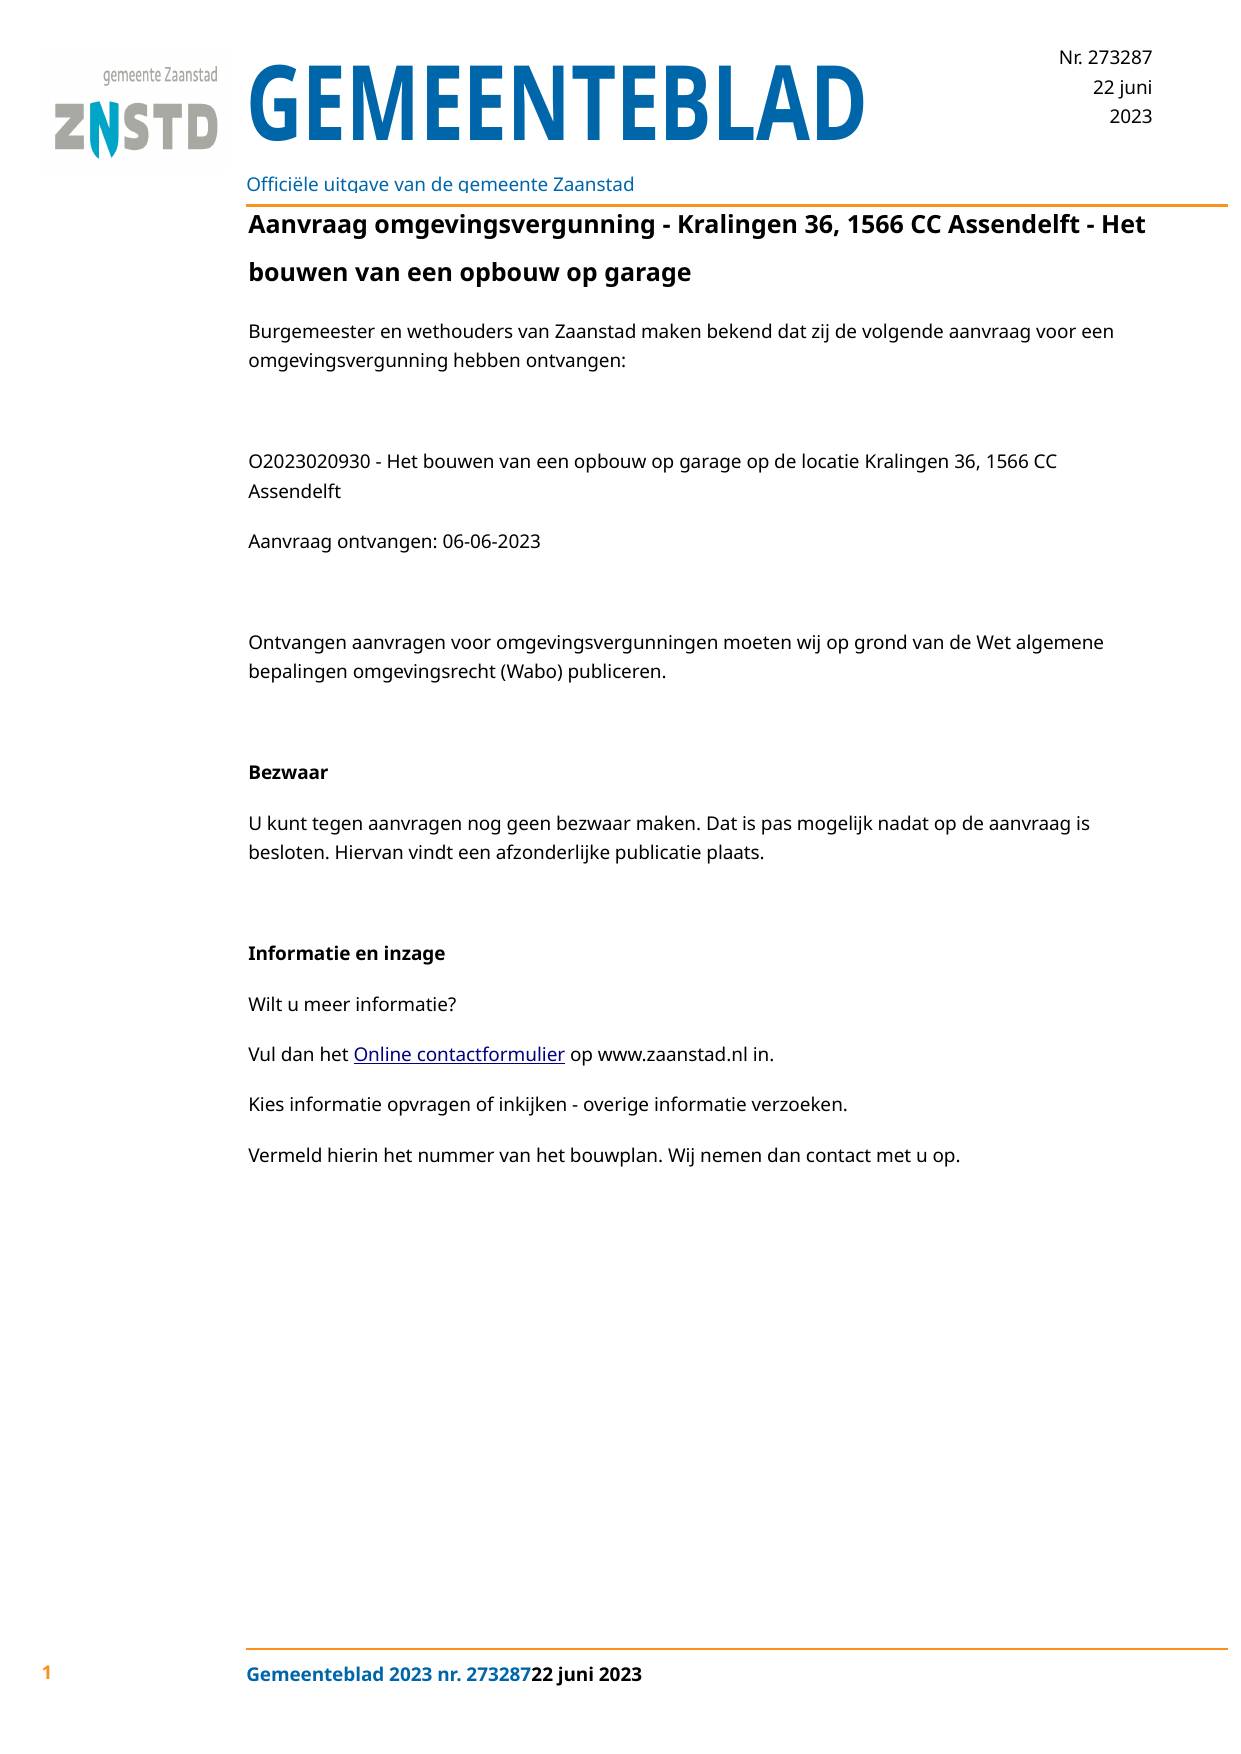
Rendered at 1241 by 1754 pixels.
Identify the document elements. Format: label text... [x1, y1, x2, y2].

text Ontvangen aanvragen voor omgevingsvergunningen moeten wij op grond van de Wet algemene bepalingen omgevingsrecht (Wabo) publiceren. [248, 629, 1152, 684]
text Informatie en inzage [248, 940, 1152, 966]
text Aanvraag ontvangen: 06-06-2023 [248, 528, 1152, 554]
text U kunt tegen aanvragen nog geen bezwaar maken. Dat is pas mogelijk nadat op de aanvraag is besloten. Hiervan vindt een afzonderlijke publicatie plaats. [248, 810, 1152, 865]
text Aanvraag omgevingsvergunning - Kralingen 36, 1566 CC Assendelft - Het bouwen van een opbouw op garage [248, 207, 1152, 288]
text Bezwaar [248, 759, 1152, 785]
picture [41, 47, 231, 172]
text Vul dan het Online contactformulier op www.zaanstad.nl in. [248, 1041, 1152, 1067]
text O2023020930 - Het bouwen van een opbouw op garage op de locatie Kralingen 36, 1566 CC Assendelft [248, 448, 1152, 504]
text Burgemeester en wethouders van Zaanstad maken bekend dat zij de volgende aanvraag voor een omgevingsvergunning hebben ontvangen: [248, 318, 1152, 373]
text Kies informatie opvragen of inkijken - overige informatie verzoeken. [248, 1092, 1152, 1117]
text Wilt u meer informatie? [248, 991, 1152, 1017]
text Vermeld hierin het nummer van het bouwplan. Wij nemen dan contact met u op. [248, 1142, 1152, 1168]
